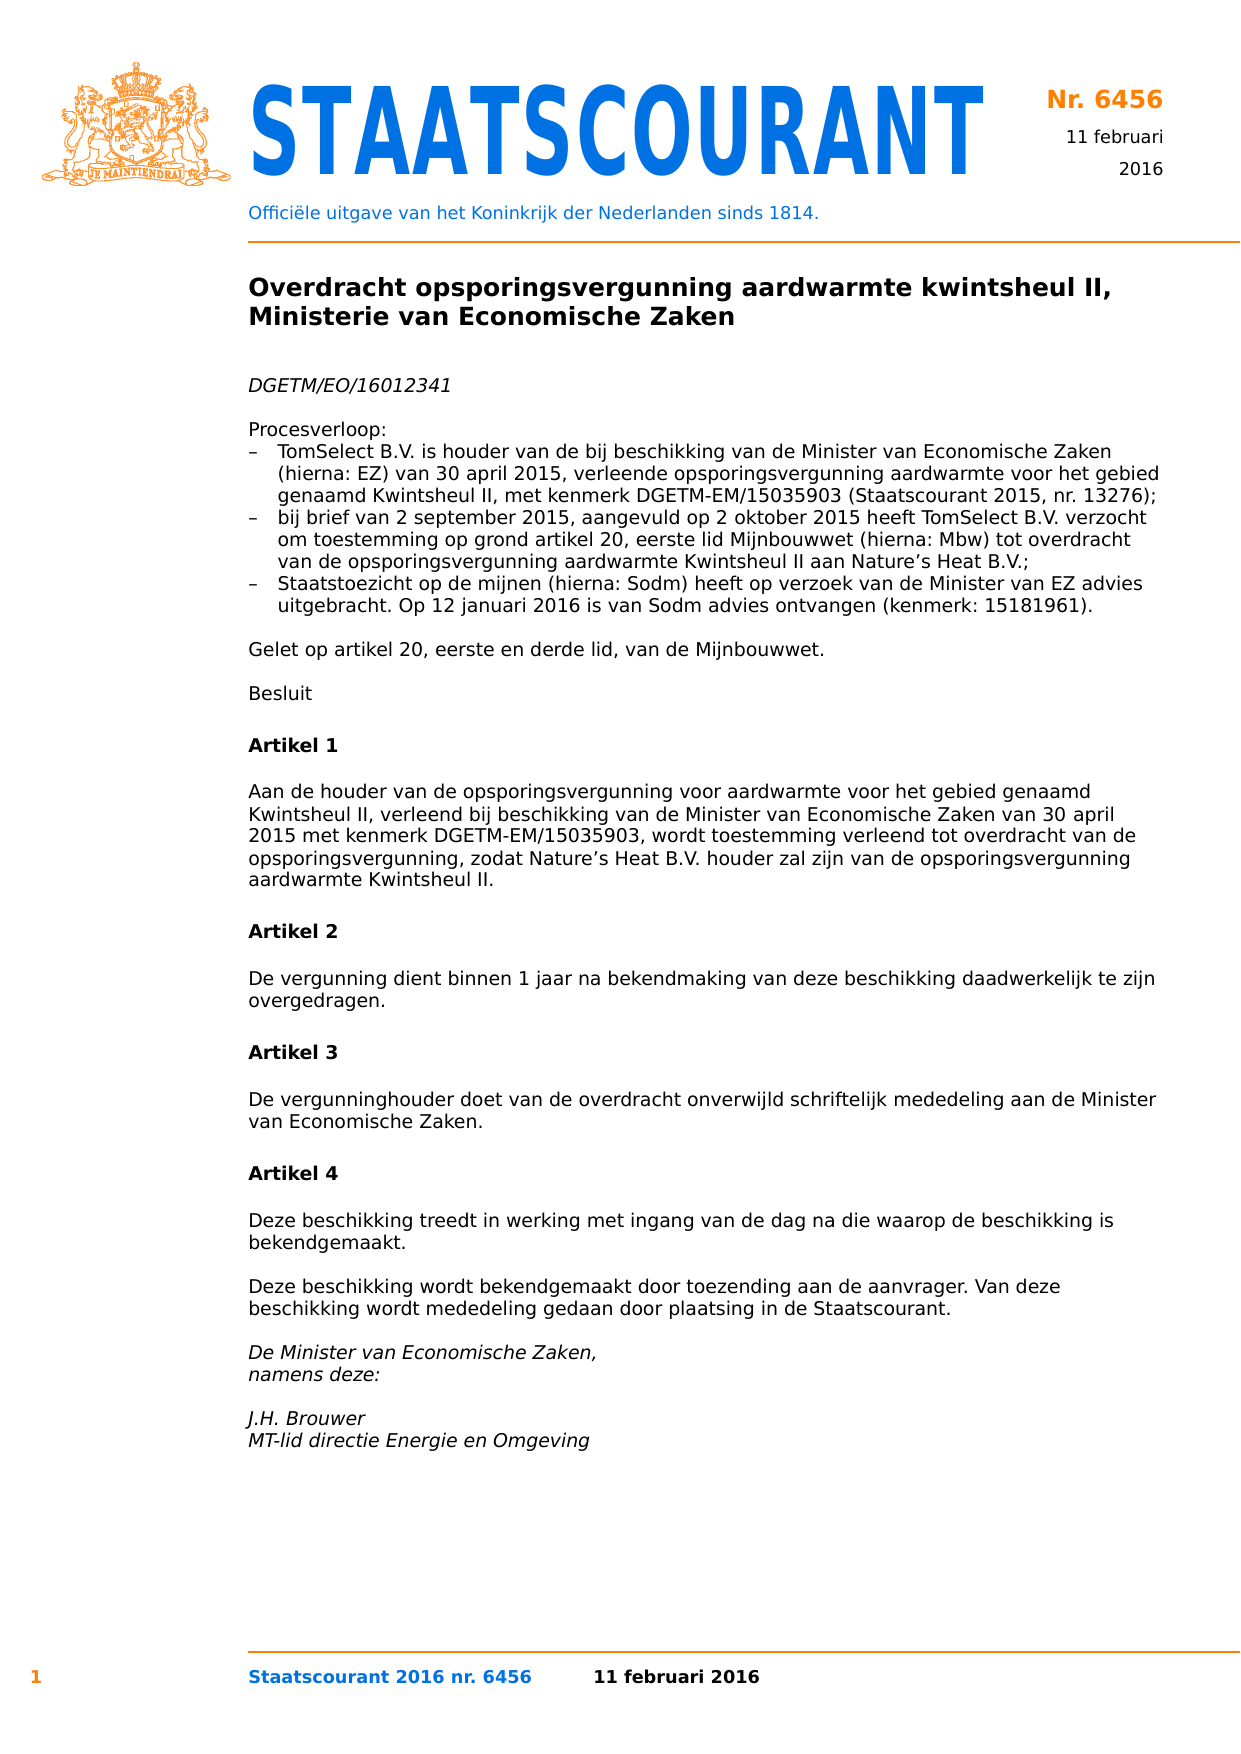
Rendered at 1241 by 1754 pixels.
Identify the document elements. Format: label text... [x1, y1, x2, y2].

text Deze beschikking treedt in werking met ingang van de dag na die waarop de beschikking is bekendgemaakt. [248, 1210, 1163, 1254]
subtitle Overdracht opsporingsvergunning aardwarmte kwintsheul II, Ministerie van Economische Zaken [248, 273, 1163, 331]
subtitle Artikel 2 [248, 921, 1163, 943]
text Aan de houder van de opsporingsvergunning voor aardwarmte voor het gebied genaamd Kwintsheul II, verleend bij beschikking van de Minister van Economische Zaken van 30 april 2015 met kenmerk DGETM-EM/15035903, wordt toestemming verleend tot overdracht van de opsporingsvergunning, zodat Nature’s Heat B.V. houder zal zijn van de opsporingsvergunning aardwarmte Kwintsheul II. [248, 781, 1163, 891]
text Besluit [248, 682, 1163, 704]
table_cell Officiële uitgave van het Koninkrijk der Nederlanden sinds 1814. [248, 203, 1240, 241]
table_header Nr. 6456 [998, 62, 1240, 121]
text DGETM/EO/16012341 [248, 375, 1163, 397]
text – TomSelect B.V. is houder van de bij beschikking van de Minister van Economische Zaken (hierna: EZ) van 30 april 2015, verleende opsporingsvergunning aardwarmte voor het gebied genaamd Kwintsheul II, met kenmerk DGETM-EM/15035903 (Staatscourant 2015, nr. 13276); [248, 441, 1163, 507]
subtitle Artikel 4 [248, 1163, 1163, 1185]
table_cell 11 februari [998, 121, 1240, 153]
text – bij brief van 2 september 2015, aangevuld op 2 oktober 2015 heeft TomSelect B.V. verzocht om toestemming op grond artikel 20, eerste lid Mijnbouwwet (hierna: Mbw) tot overdracht van de opsporingsvergunning aardwarmte Kwintsheul II aan Nature’s Heat B.V.; [248, 507, 1163, 573]
text Procesverloop: [248, 419, 1163, 441]
text Gelet op artikel 20, eerste en derde lid, van de Mijnbouwwet. [248, 639, 1163, 661]
text De vergunninghouder doet van de overdracht onverwijld schriftelijk mededeling aan de Minister van Economische Zaken. [248, 1089, 1163, 1133]
table_header [25, 62, 248, 241]
text Deze beschikking wordt bekendgemaakt door toezending aan de aanvrager. Van deze beschikking wordt mededeling gedaan door plaatsing in de Staatscourant. [248, 1276, 1163, 1320]
table_cell 2016 [998, 153, 1240, 203]
subtitle Artikel 1 [248, 734, 1163, 756]
text De Minister van Economische Zaken, namens deze: J.H. Brouwer MT-lid directie Energie en Omgeving [248, 1342, 1163, 1452]
picture [41, 62, 231, 186]
subtitle Artikel 3 [248, 1042, 1163, 1064]
text De vergunning dient binnen 1 jaar na bekendmaking van deze beschikking daadwerkelijk te zijn overgedragen. [248, 968, 1163, 1012]
table_header STAATSCOURANT [248, 62, 998, 203]
text – Staatstoezicht op de mijnen (hierna: Sodm) heeft op verzoek van de Minister van EZ advies uitgebracht. Op 12 januari 2016 is van Sodm advies ontvangen (kenmerk: 15181961). [248, 573, 1163, 617]
